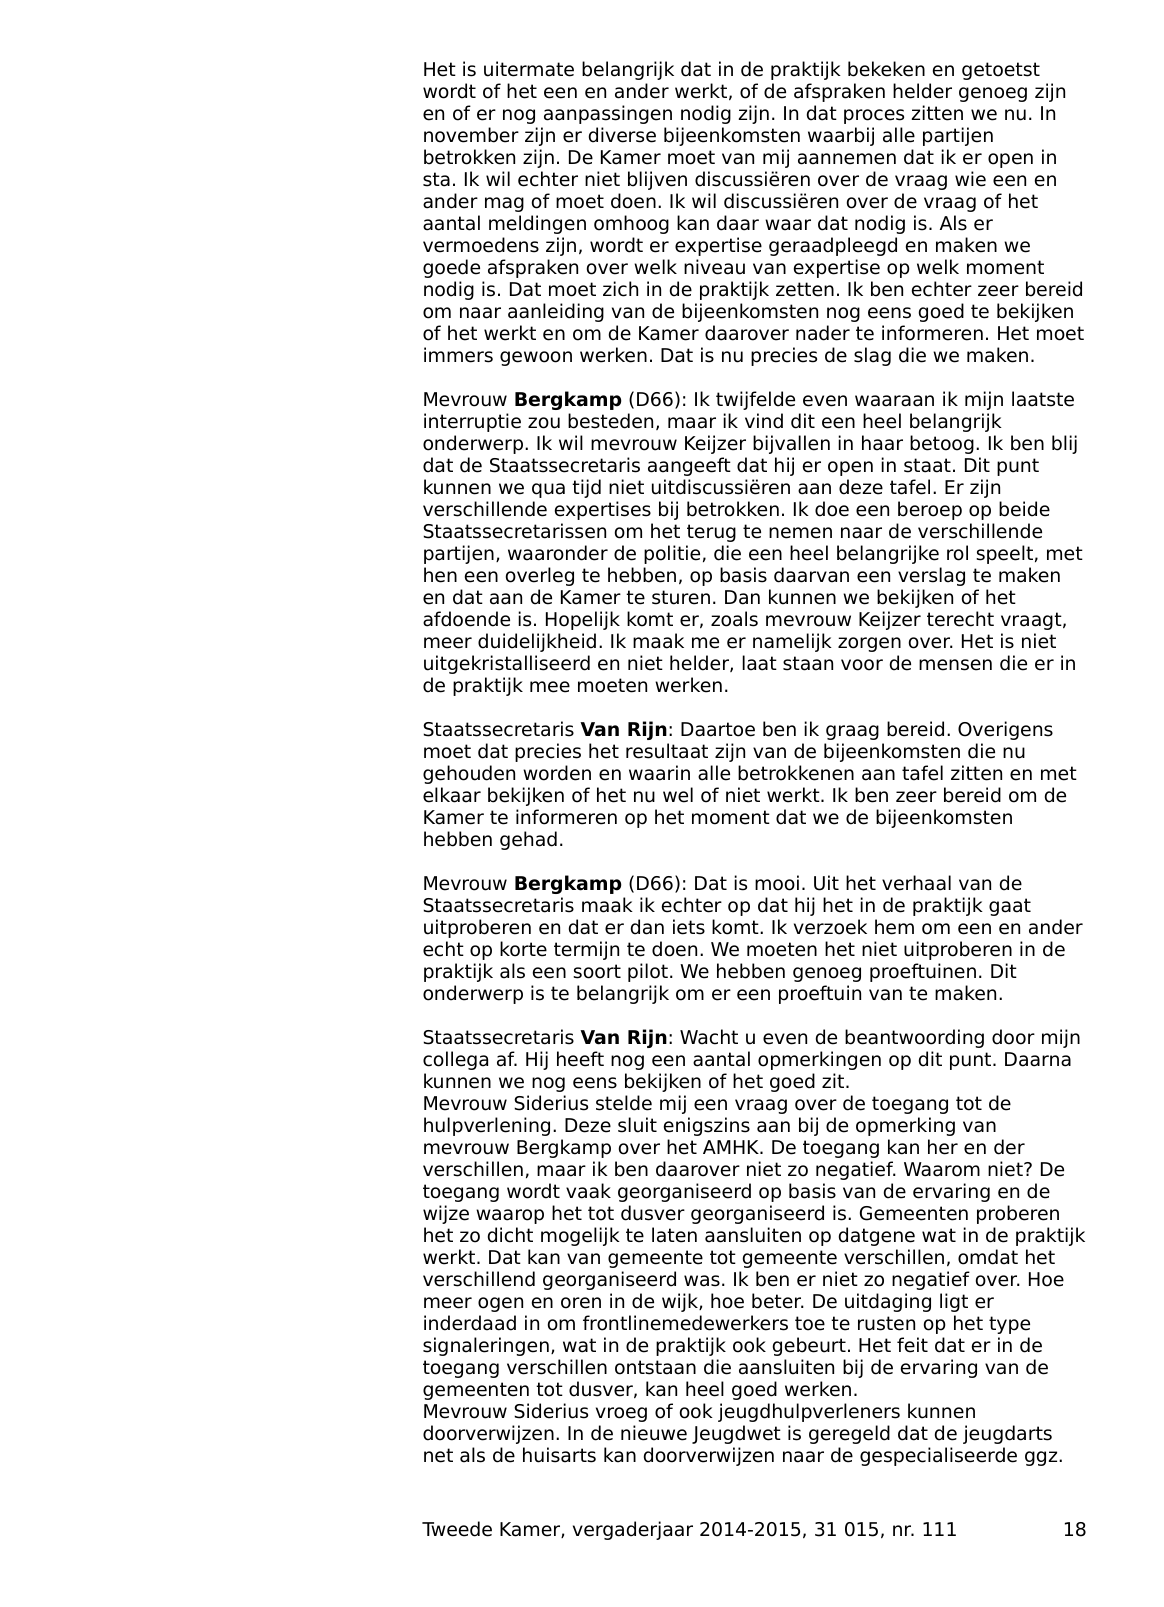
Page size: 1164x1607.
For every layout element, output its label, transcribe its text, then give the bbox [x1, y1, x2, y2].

text Het is uitermate belangrijk dat in de praktijk bekeken en getoetst wordt of het een en ander werkt, of de afspraken helder genoeg zijn en of er nog aanpassingen nodig zijn. In dat proces zitten we nu. In november zijn er diverse bijeenkomsten waarbij alle partijen betrokken zijn. De Kamer moet van mij aannemen dat ik er open in sta. Ik wil echter niet blijven discussiëren over de vraag wie een en ander mag of moet doen. Ik wil discussiëren over de vraag of het aantal meldingen omhoog kan daar waar dat nodig is. Als er vermoedens zijn, wordt er expertise geraadpleegd en maken we goede afspraken over welk niveau van expertise op welk moment nodig is. Dat moet zich in de praktijk zetten. Ik ben echter zeer bereid om naar aanleiding van de bijeenkomsten nog eens goed te bekijken of het werkt en om de Kamer daarover nader te informeren. Het moet immers gewoon werken. Dat is nu precies de slag die we maken. [422, 59, 1087, 367]
text Mevrouw Bergkamp (D66): Ik twijfelde even waaraan ik mijn laatste interruptie zou besteden, maar ik vind dit een heel belangrijk onderwerp. Ik wil mevrouw Keijzer bijvallen in haar betoog. Ik ben blij dat de Staatssecretaris aangeeft dat hij er open in staat. Dit punt kunnen we qua tijd niet uitdiscussiëren aan deze tafel. Er zijn verschillende expertises bij betrokken. Ik doe een beroep op beide Staatssecretarissen om het terug te nemen naar de verschillende partijen, waaronder de politie, die een heel belangrijke rol speelt, met hen een overleg te hebben, op basis daarvan een verslag te maken en dat aan de Kamer te sturen. Dan kunnen we bekijken of het afdoende is. Hopelijk komt er, zoals mevrouw Keijzer terecht vraagt, meer duidelijkheid. Ik maak me er namelijk zorgen over. Het is niet uitgekristalliseerd en niet helder, laat staan voor de mensen die er in de praktijk mee moeten werken. [422, 389, 1087, 697]
text Mevrouw Siderius stelde mij een vraag over de toegang tot de hulpverlening. Deze sluit enigszins aan bij de opmerking van mevrouw Bergkamp over het AMHK. De toegang kan her en der verschillen, maar ik ben daarover niet zo negatief. Waarom niet? De toegang wordt vaak georganiseerd op basis van de ervaring en de wijze waarop het tot dusver georganiseerd is. Gemeenten proberen het zo dicht mogelijk te laten aansluiten op datgene wat in de praktijk werkt. Dat kan van gemeente tot gemeente verschillen, omdat het verschillend georganiseerd was. Ik ben er niet zo negatief over. Hoe meer ogen en oren in de wijk, hoe beter. De uitdaging ligt er inderdaad in om frontlinemedewerkers toe te rusten op het type signaleringen, wat in de praktijk ook gebeurt. Het feit dat er in de toegang verschillen ontstaan die aansluiten bij de ervaring van de gemeenten tot dusver, kan heel goed werken. [422, 1093, 1087, 1401]
text Staatssecretaris Van Rijn: Wacht u even de beantwoording door mijn collega af. Hij heeft nog een aantal opmerkingen op dit punt. Daarna kunnen we nog eens bekijken of het goed zit. [422, 1027, 1087, 1093]
text Mevrouw Siderius vroeg of ook jeugdhulpverleners kunnen doorverwijzen. In de nieuwe Jeugdwet is geregeld dat de jeugdarts net als de huisarts kan doorverwijzen naar de gespecialiseerde ggz. [422, 1401, 1087, 1467]
text Mevrouw Bergkamp (D66): Dat is mooi. Uit het verhaal van de Staatssecretaris maak ik echter op dat hij het in de praktijk gaat uitproberen en dat er dan iets komt. Ik verzoek hem om een en ander echt op korte termijn te doen. We moeten het niet uitproberen in de praktijk als een soort pilot. We hebben genoeg proeftuinen. Dit onderwerp is te belangrijk om er een proeftuin van te maken. [422, 873, 1087, 1005]
text Staatssecretaris Van Rijn: Daartoe ben ik graag bereid. Overigens moet dat precies het resultaat zijn van de bijeenkomsten die nu gehouden worden en waarin alle betrokkenen aan tafel zitten en met elkaar bekijken of het nu wel of niet werkt. Ik ben zeer bereid om de Kamer te informeren op het moment dat we de bijeenkomsten hebben gehad. [422, 719, 1087, 851]
